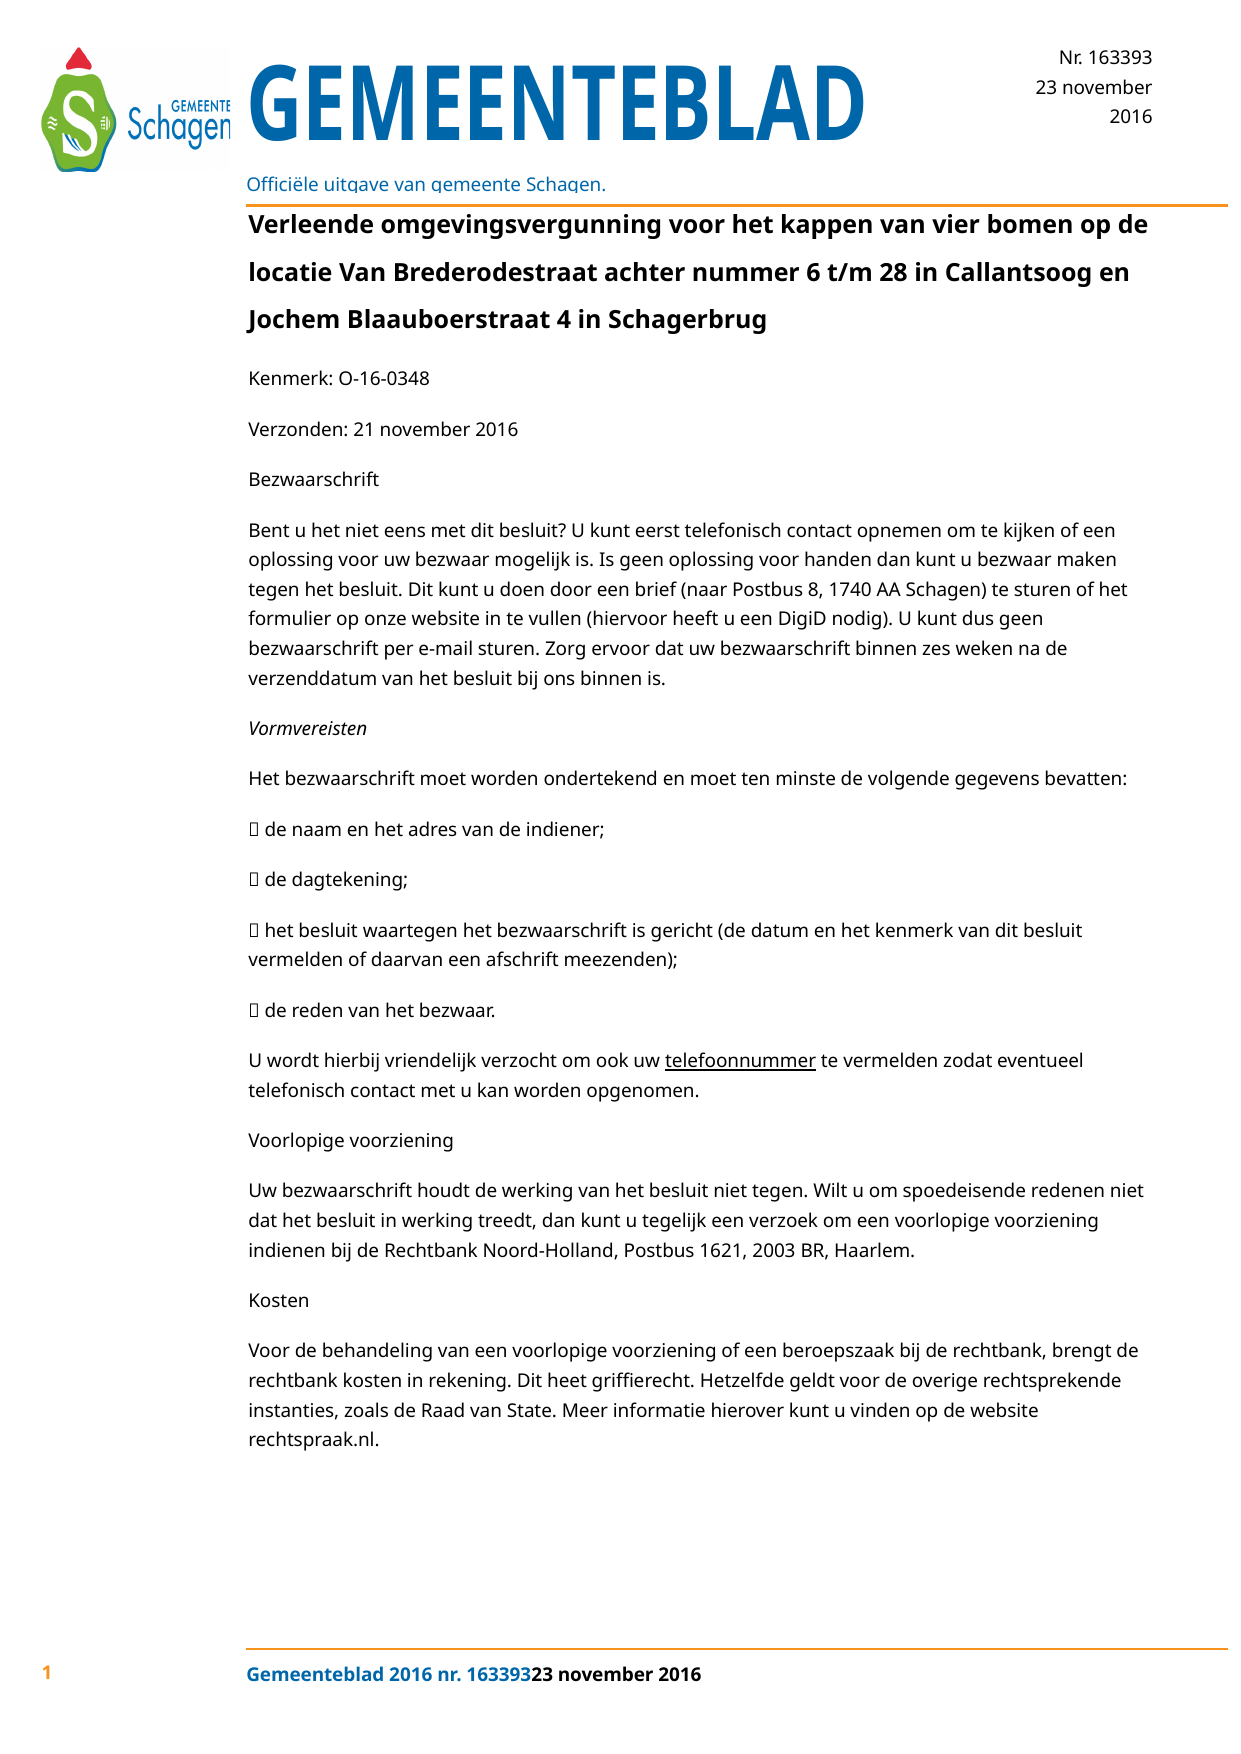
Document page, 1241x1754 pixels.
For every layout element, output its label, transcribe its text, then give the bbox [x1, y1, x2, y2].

text Kenmerk: O-16-0348 [248, 366, 1152, 391]
text Bezwaarschrift [248, 466, 1152, 492]
text  de dagtekening; [248, 866, 1152, 892]
text Kosten [248, 1287, 1152, 1313]
text  de naam en het adres van de indiener; [248, 816, 1152, 842]
text Vormvereisten [248, 715, 1152, 741]
text Verleende omgevingsvergunning voor het kappen van vier bomen op de locatie Van Brederodestraat achter nummer 6 t/m 28 in Callantsoog en Jochem Blaauboerstraat 4 in Schagerbrug [248, 207, 1152, 336]
text U wordt hierbij vriendelijk verzocht om ook uw telefoonnummer te vermelden zodat eventueel telefonisch contact met u kan worden opgenomen. [248, 1047, 1152, 1102]
text Bent u het niet eens met dit besluit? U kunt eerst telefonisch contact opnemen om te kijken of een oplossing voor uw bezwaar mogelijk is. Is geen oplossing voor handen dan kunt u bezwaar maken tegen het besluit. Dit kunt u doen door een brief (naar Postbus 8, 1740 AA Schagen) te sturen of het formulier op onze website in te vullen (hiervoor heeft u een DigiD nodig). U kunt dus geen bezwaarschrift per e-mail sturen. Zorg ervoor dat uw bezwaarschrift binnen zes weken na de verzenddatum van het besluit bij ons binnen is. [248, 517, 1152, 690]
text Voorlopige voorziening [248, 1127, 1152, 1153]
picture [41, 47, 231, 172]
text Uw bezwaarschrift houdt de werking van het besluit niet tegen. Wilt u om spoedeisende redenen niet dat het besluit in werking treedt, dan kunt u tegelijk een verzoek om een voorlopige voorziening indienen bij de Rechtbank Noord-Holland, Postbus 1621, 2003 BR, Haarlem. [248, 1178, 1152, 1262]
text Voor de behandeling van een voorlopige voorziening of een beroepszaak bij de rechtbank, brengt de rechtbank kosten in rekening. Dit heet griffierecht. Hetzelfde geldt voor de overige rechtsprekende instanties, zoals de Raad van State. Meer informatie hierover kunt u vinden op de website rechtspraak.nl. [248, 1338, 1152, 1452]
text Het bezwaarschrift moet worden ondertekend en moet ten minste de volgende gegevens bevatten: [248, 766, 1152, 791]
text  de reden van het bezwaar. [248, 997, 1152, 1022]
text  het besluit waartegen het bezwaarschrift is gericht (de datum en het kenmerk van dit besluit vermelden of daarvan een afschrift meezenden); [248, 917, 1152, 972]
text Verzonden: 21 november 2016 [248, 416, 1152, 442]
